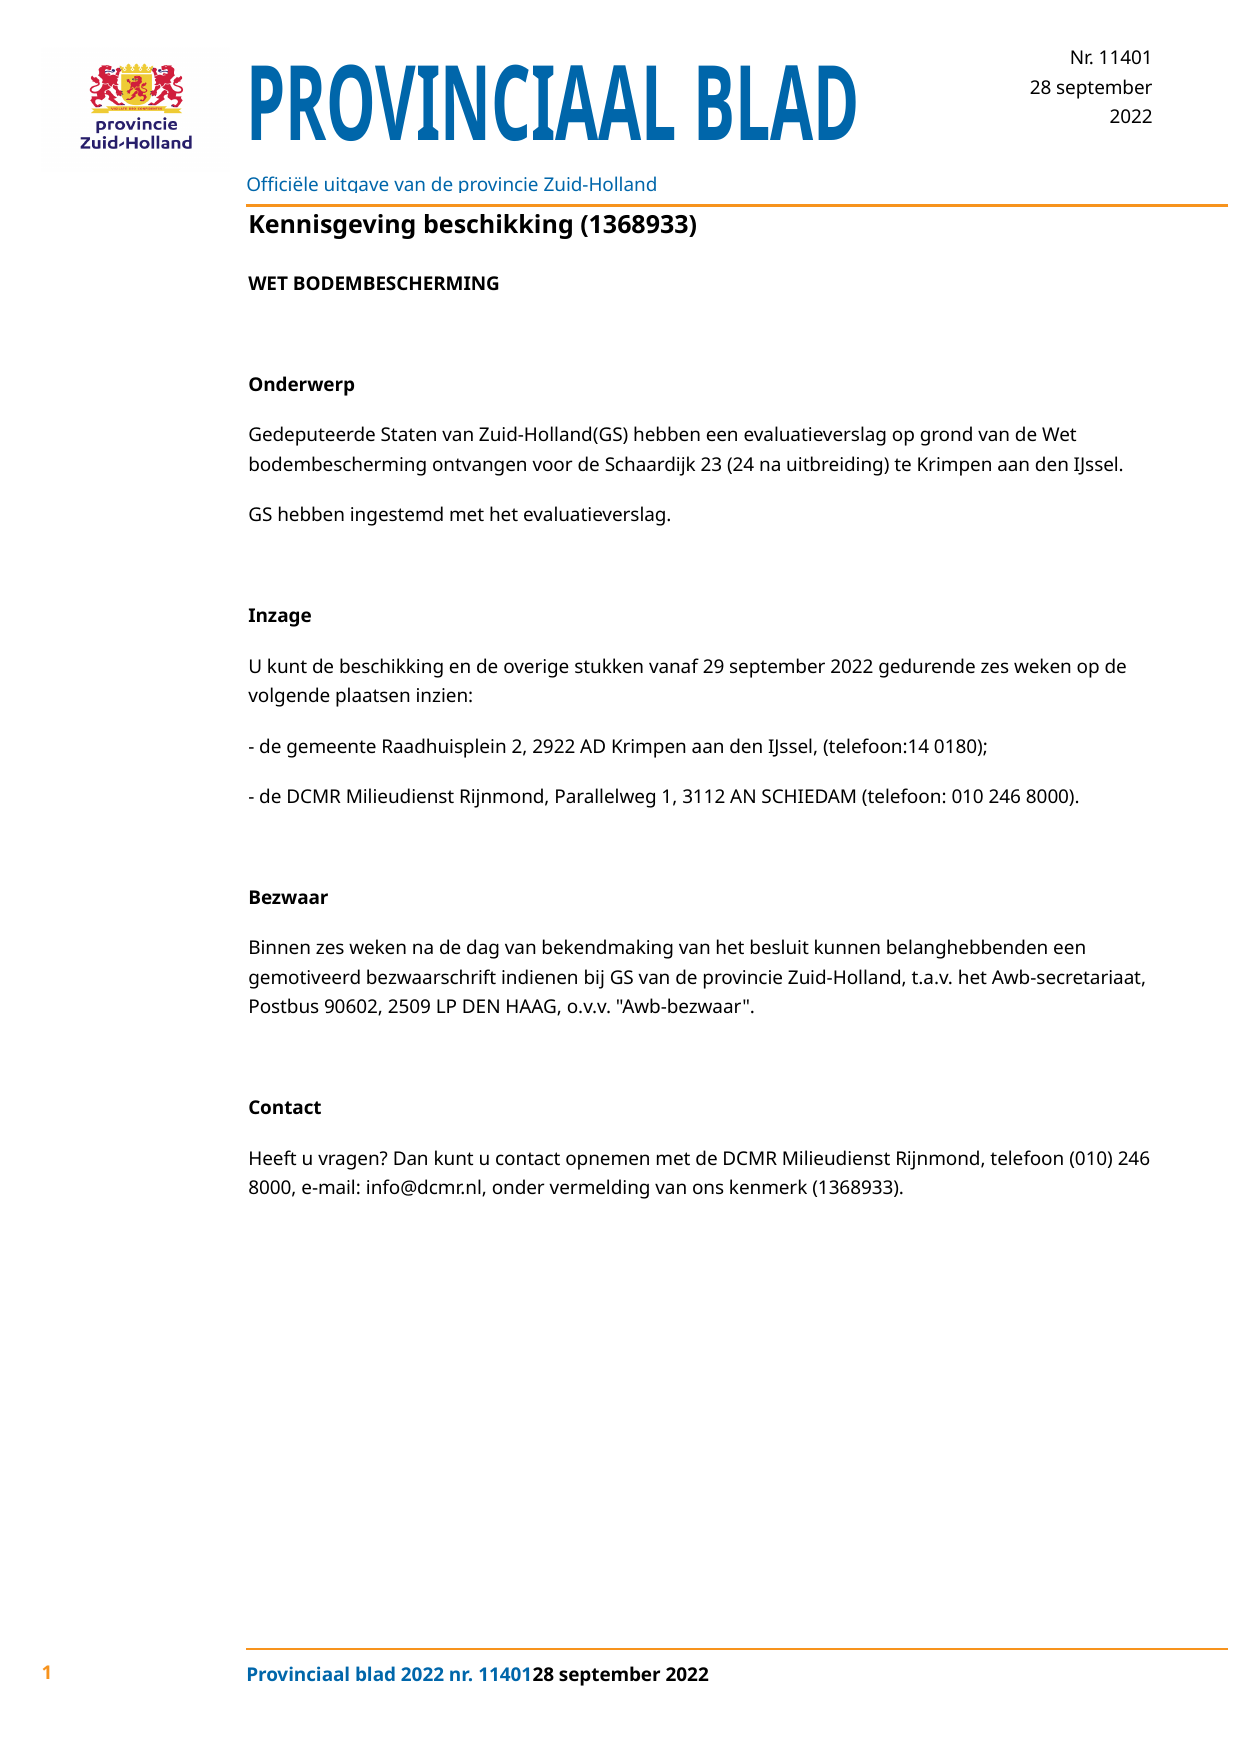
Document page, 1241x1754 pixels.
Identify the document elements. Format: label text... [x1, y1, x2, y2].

picture [41, 47, 231, 172]
text - de DCMR Milieudienst Rijnmond, Parallelweg 1, 3112 AN SCHIEDAM (telefoon: 010 246 8000). [248, 783, 1152, 809]
text Kennisgeving beschikking (1368933) [248, 207, 1152, 241]
text Heeft u vragen? Dan kunt u contact opnemen met de DCMR Milieudienst Rijnmond, telefoon (010) 246 8000, e-mail: info@dcmr.nl, onder vermelding van ons kenmerk (1368933). [248, 1145, 1152, 1200]
text Bezwaar [248, 884, 1152, 910]
text - de gemeente Raadhuisplein 2, 2922 AD Krimpen aan den IJssel, (telefoon:14 0180); [248, 733, 1152, 758]
text Gedeputeerde Staten van Zuid-Holland(GS) hebben een evaluatieverslag op grond van de Wet bodembescherming ontvangen voor de Schaardijk 23 (24 na uitbreiding) te Krimpen aan den IJssel. [248, 422, 1152, 477]
text Contact [248, 1094, 1152, 1120]
text Binnen zes weken na de dag van bekendmaking van het besluit kunnen belanghebbenden een gemotiveerd bezwaarschrift indienen bij GS van de provincie Zuid-Holland, t.a.v. het Awb-secretariaat, Postbus 90602, 2509 LP DEN HAAG, o.v.v. "Awb-bezwaar". [248, 934, 1152, 1019]
text GS hebben ingestemd met het evaluatieverslag. [248, 502, 1152, 527]
text WET BODEMBESCHERMING [248, 270, 1152, 296]
text U kunt de beschikking en de overige stukken vanaf 29 september 2022 gedurende zes weken op de volgende plaatsen inzien: [248, 653, 1152, 708]
text Onderwerp [248, 371, 1152, 397]
text Inzage [248, 602, 1152, 628]
